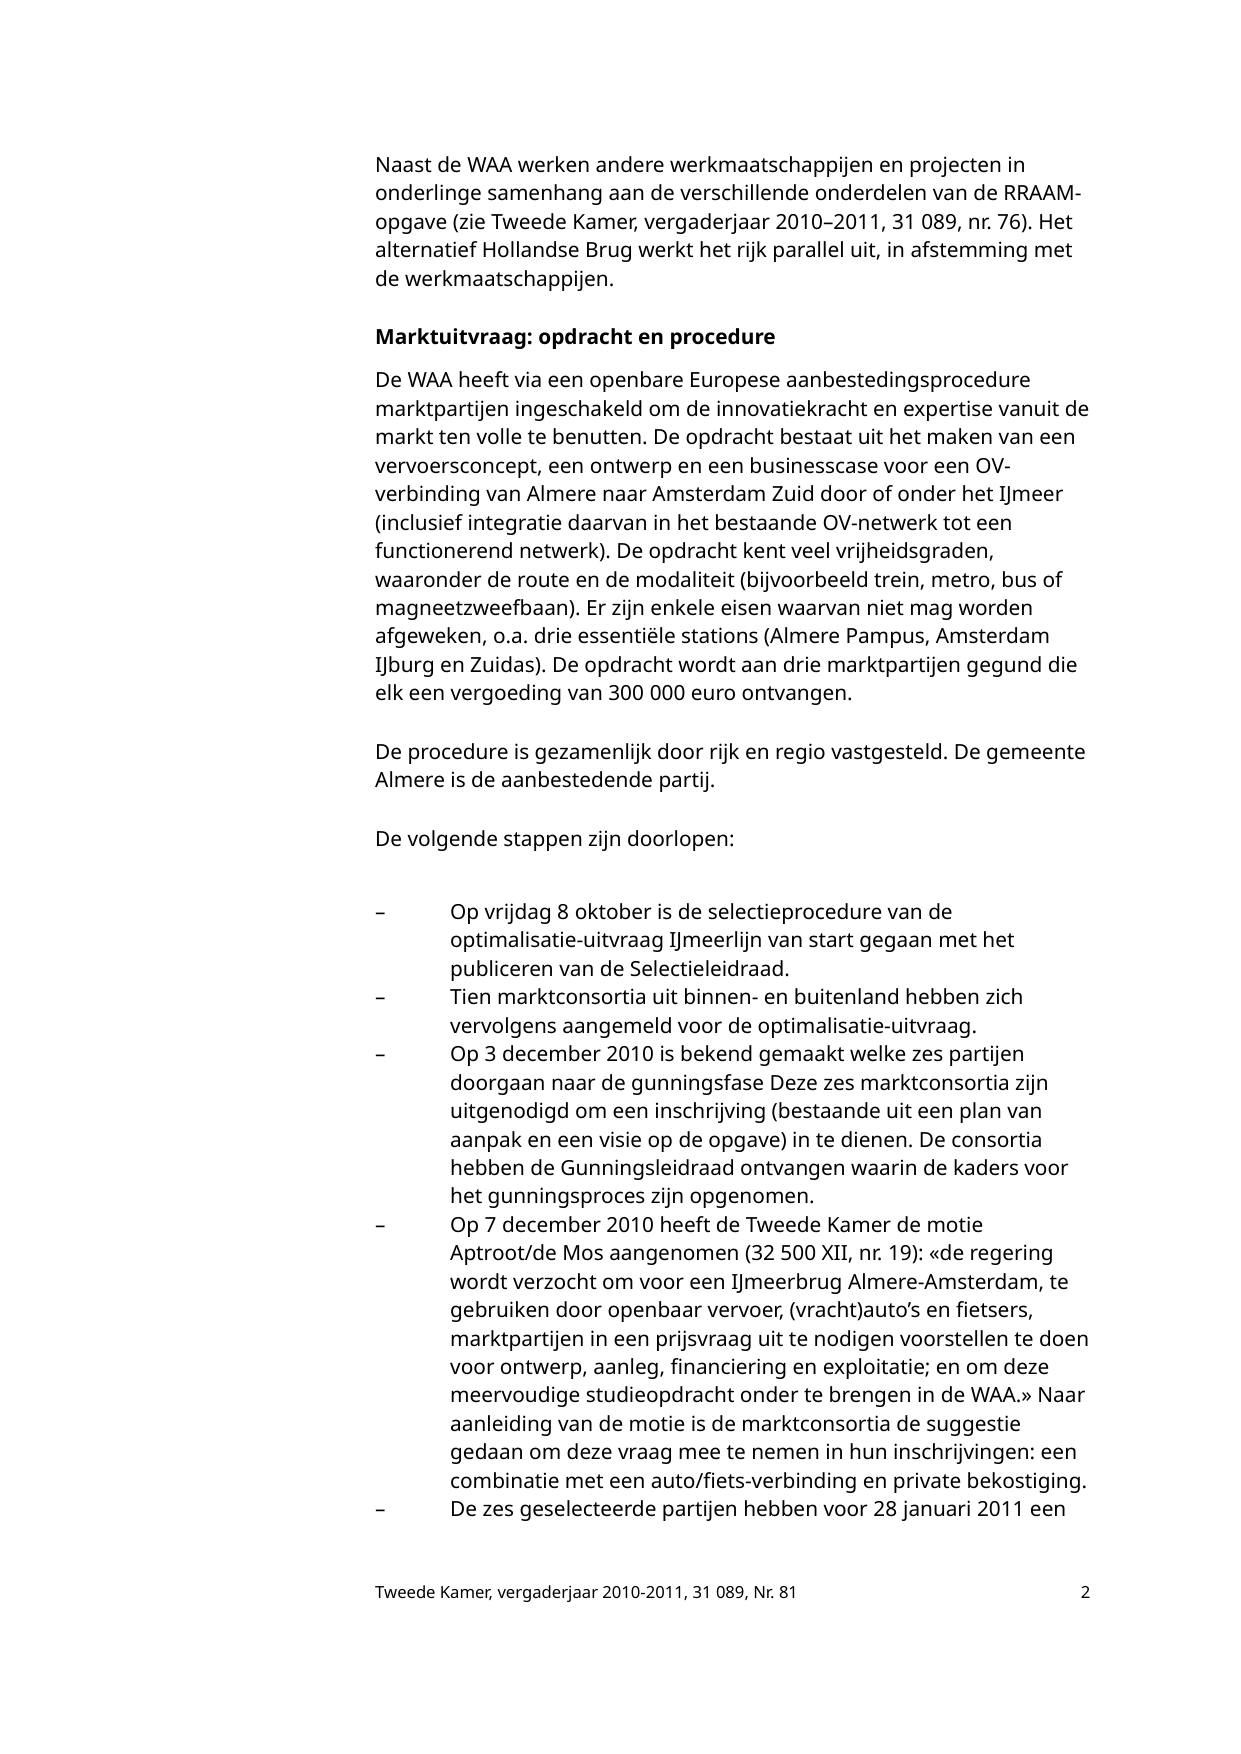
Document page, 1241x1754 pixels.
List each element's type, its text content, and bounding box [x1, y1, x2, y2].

text Marktuitvraag: opdracht en procedure [375, 322, 1090, 351]
text De WAA heeft via een openbare Europese aanbestedingsprocedure marktpartijen ingeschakeld om de innovatiekracht en expertise vanuit de markt ten volle te benutten. De opdracht bestaat uit het maken van een vervoersconcept, een ontwerp en een businesscase voor een OV-verbinding van Almere naar Amsterdam Zuid door of onder het IJmeer (inclusief integratie daarvan in het bestaande OV-netwerk tot een functionerend netwerk). De opdracht kent veel vrijheidsgraden, waaronder de route en de modaliteit (bijvoorbeeld trein, metro, bus of magneetzweefbaan). Er zijn enkele eisen waarvan niet mag worden afgeweken, o.a. drie essentiële stations (Almere Pampus, Amsterdam IJburg en Zuidas). De opdracht wordt aan drie marktpartijen gegund die elk een vergoeding van 300 000 euro ontvangen. [375, 366, 1090, 707]
text Naast de WAA werken andere werkmaatschappijen en projecten in onderlinge samenhang aan de verschillende onderdelen van de RRAAM-opgave (zie Tweede Kamer, vergaderjaar 2010–2011, 31 089, nr. 76). Het alternatief Hollandse Brug werkt het rijk parallel uit, in afstemming met de werkmaatschappijen. [375, 150, 1090, 292]
text De procedure is gezamenlijk door rijk en regio vastgesteld. De gemeente Almere is de aanbestedende partij. [375, 737, 1090, 794]
text De volgende stappen zijn doorlopen: [375, 824, 1090, 852]
list Op vrijdag 8 oktober is de selectieprocedure van de optimalisatie-uitvraag IJmeerlijn van start gegaan met het publiceren van de Selectieleidraad. [375, 897, 1090, 982]
list De zes geselecteerde partijen hebben voor 28 januari 2011 een [375, 1494, 1090, 1523]
list Op 3 december 2010 is bekend gemaakt welke zes partijen doorgaan naar de gunningsfase Deze zes marktconsortia zijn uitgenodigd om een inschrijving (bestaande uit een plan van aanpak en een visie op de opgave) in te dienen. De consortia hebben de Gunningsleidraad ontvangen waarin de kaders voor het gunningsproces zijn opgenomen. [375, 1039, 1090, 1210]
list Tien marktconsortia uit binnen- en buitenland hebben zich vervolgens aangemeld voor de optimalisatie-uitvraag. [375, 982, 1090, 1039]
list Op 7 december 2010 heeft de Tweede Kamer de motie Aptroot/de Mos aangenomen (32 500 XII, nr. 19): «de regering wordt verzocht om voor een IJmeerbrug Almere-Amsterdam, te gebruiken door openbaar vervoer, (vracht)auto’s en fietsers, marktpartijen in een prijsvraag uit te nodigen voorstellen te doen voor ontwerp, aanleg, financiering en exploitatie; en om deze meervoudige studieopdracht onder te brengen in de WAA.» Naar aanleiding van de motie is de marktconsortia de suggestie gedaan om deze vraag mee te nemen in hun inschrijvingen: een combinatie met een auto/fiets-verbinding en private bekostiging. [375, 1210, 1090, 1494]
